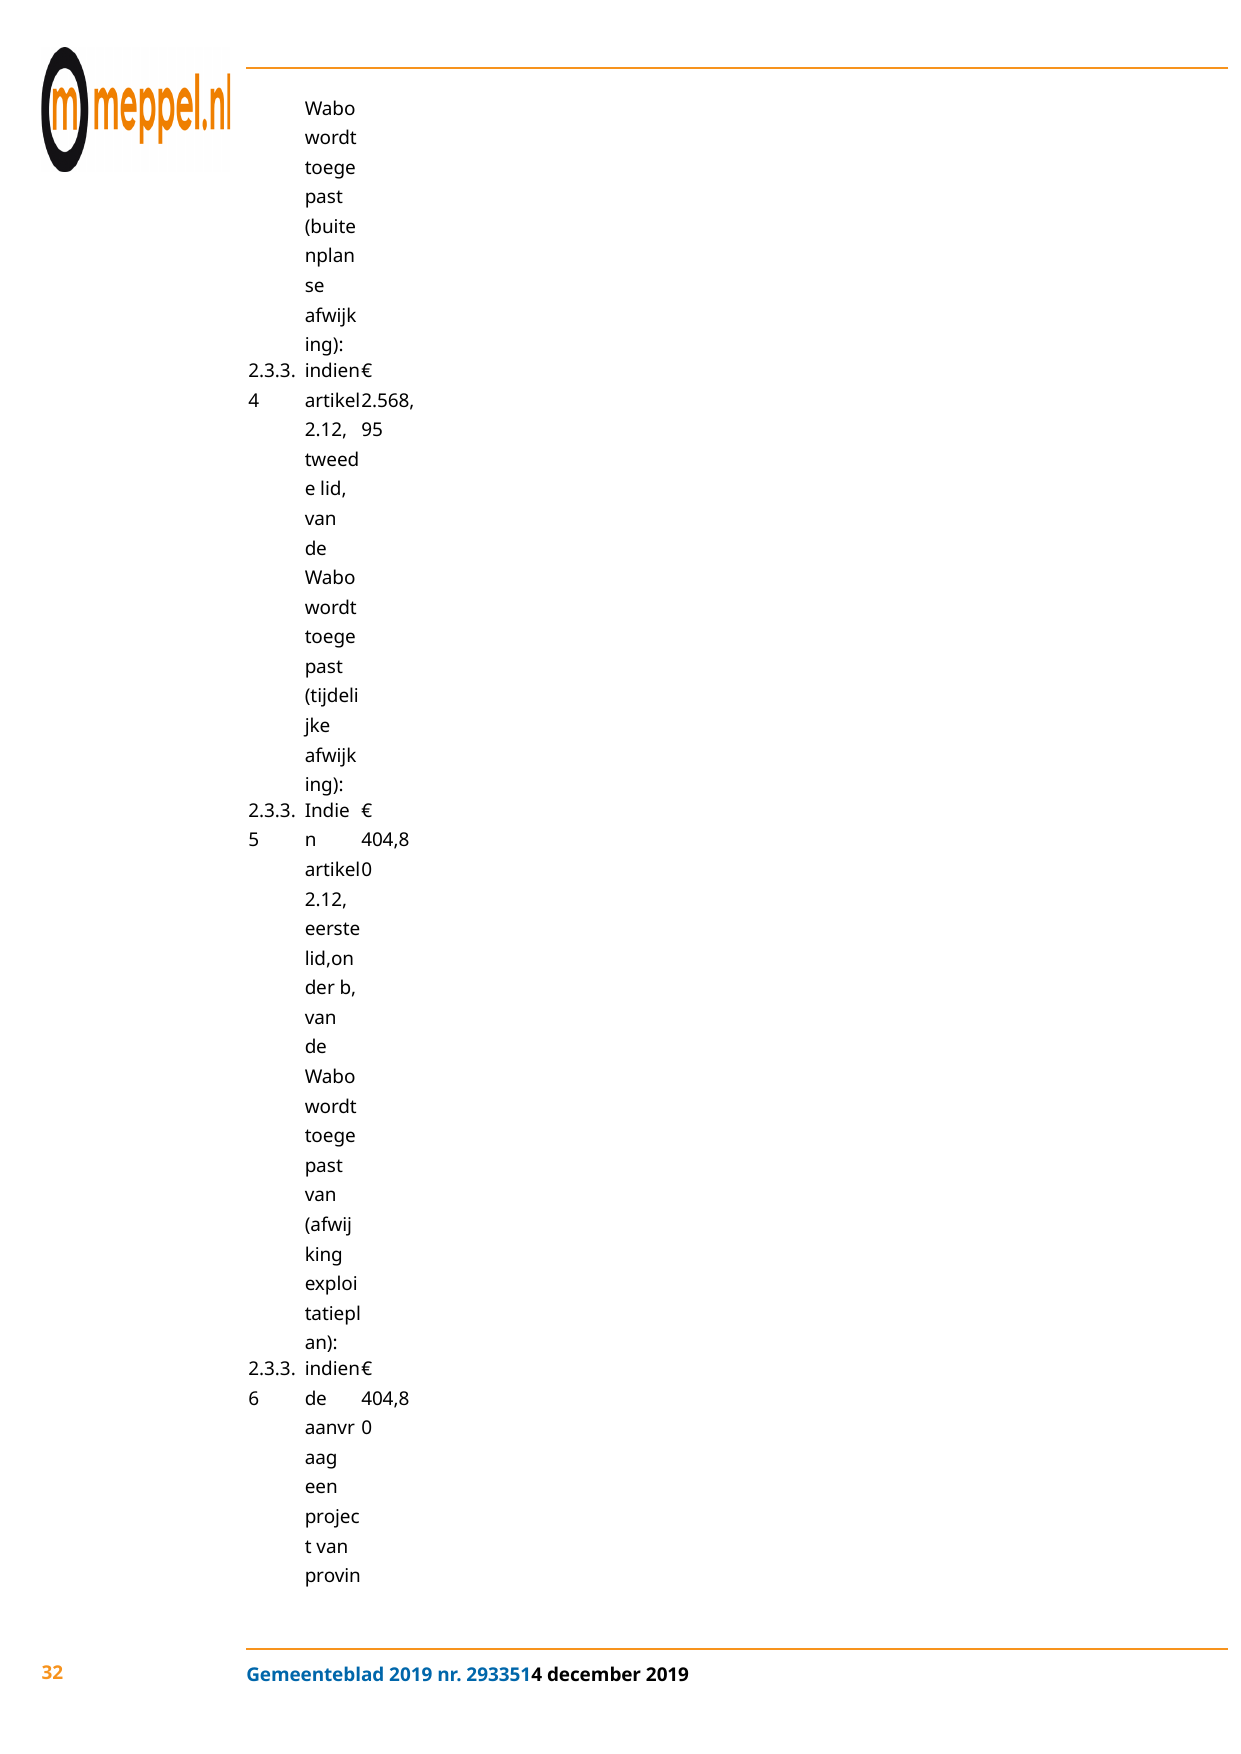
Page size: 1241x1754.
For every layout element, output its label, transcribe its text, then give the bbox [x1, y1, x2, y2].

table_cell 2.3.3.6 [248, 1355, 304, 1588]
table_cell € 404,80 [361, 797, 417, 1355]
picture [41, 47, 231, 172]
table_cell [248, 95, 304, 357]
table_cell Wabo wordt toegepast (buitenplanse afwijking): [305, 95, 361, 357]
table_cell € 2.568,95 [361, 357, 417, 797]
table_cell Indien artikel 2.12, eerste lid,onder b, van de Wabo wordt toegepast van (afwijking exploitatieplan): [305, 797, 361, 1355]
table_cell 2.3.3.4 [248, 357, 304, 797]
table_cell indien de aanvraag een project van provin [305, 1355, 361, 1588]
table_cell 2.3.3.5 [248, 797, 304, 1355]
table_cell [361, 95, 417, 357]
table_cell € 404,80 [361, 1355, 417, 1588]
table_cell indien artikel 2.12, tweede lid, van de Wabo wordt toegepast (tijdelijke afwijking): [305, 357, 361, 797]
